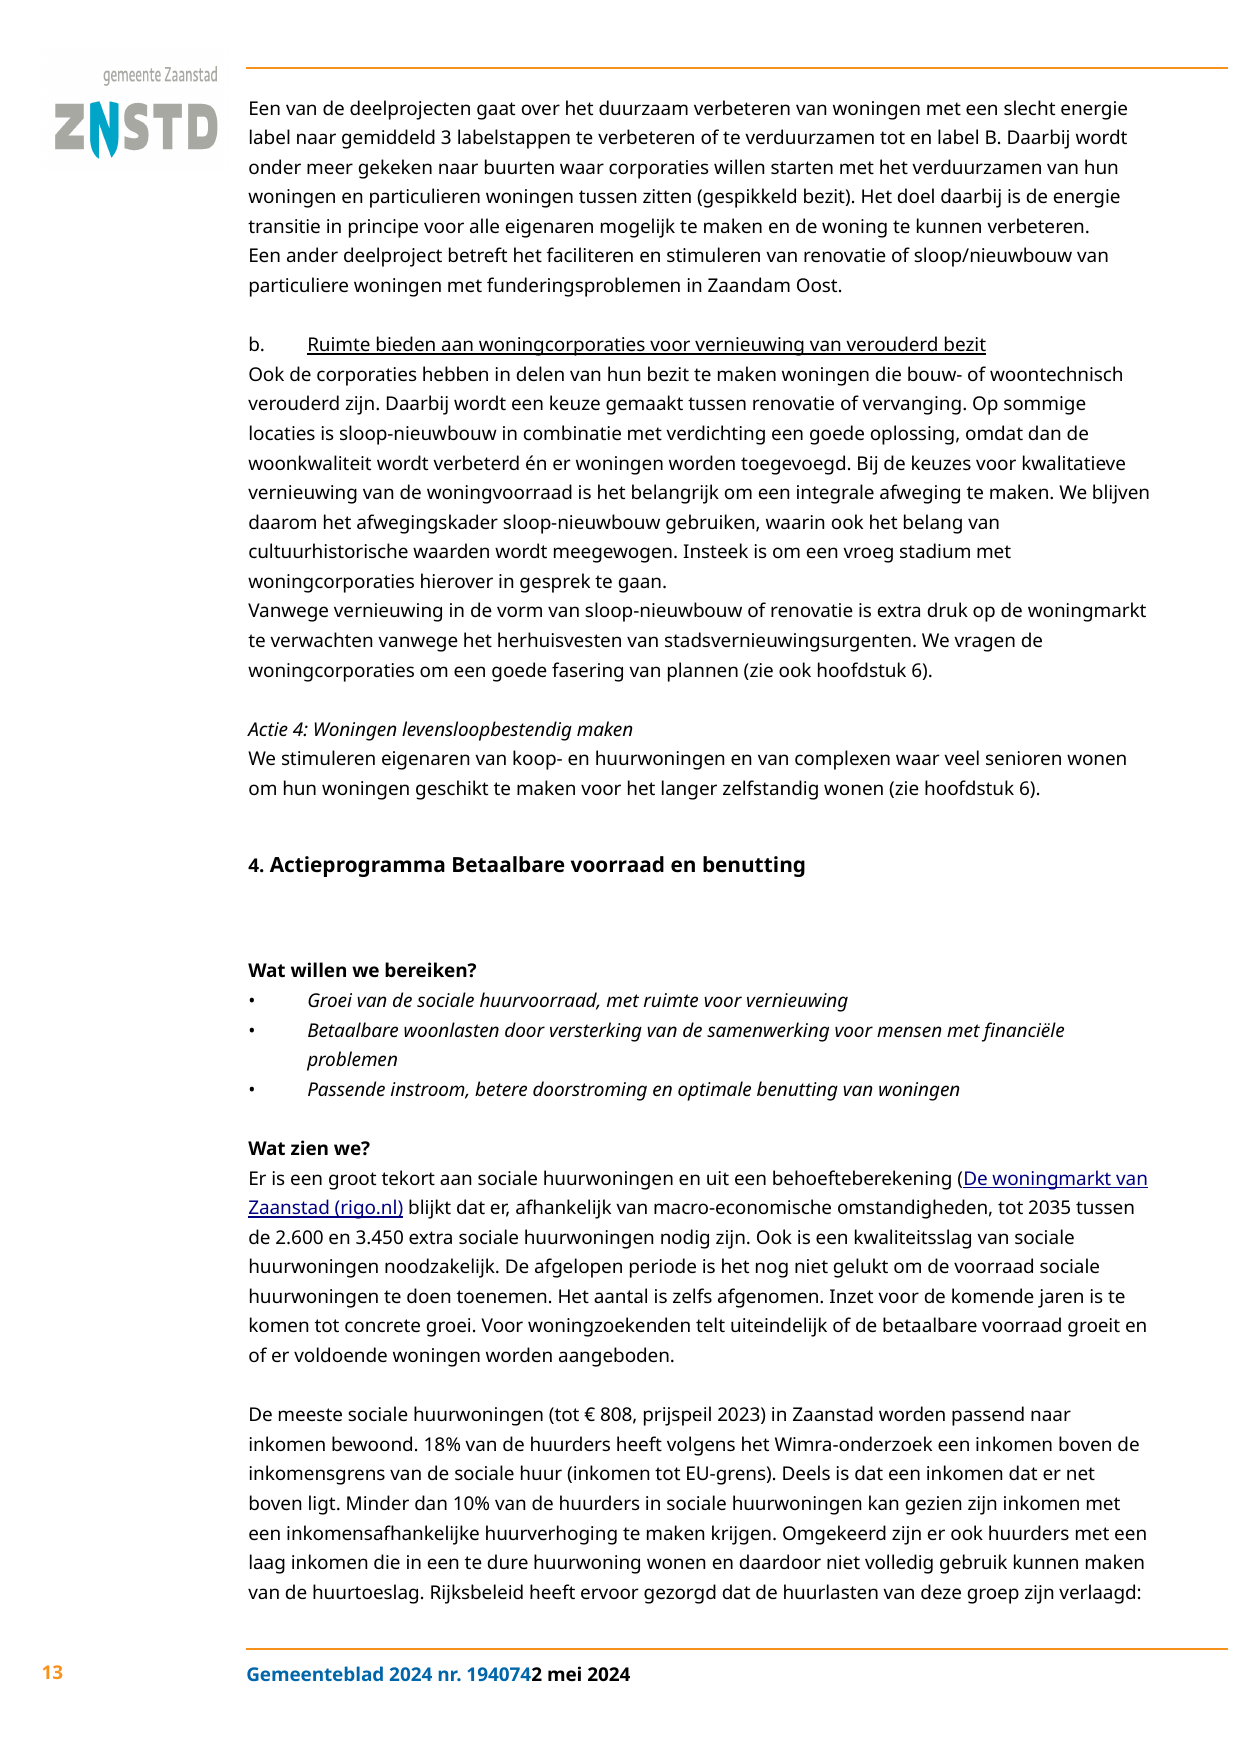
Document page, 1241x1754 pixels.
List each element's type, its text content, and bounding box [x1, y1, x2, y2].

list Groei van de sociale huurvoorraad, met ruimte voor vernieuwing [248, 987, 1152, 1013]
text 4. Actieprogramma Betaalbare voorraad en benutting [248, 850, 1152, 879]
text Een ander deelproject betreft het faciliteren en stimuleren van renovatie of sloop/nieuwbouw van particuliere woningen met funderingsproblemen in Zaandam Oost. [248, 243, 1152, 298]
text Wat willen we bereiken? [248, 958, 1152, 983]
list Passende instroom, betere doorstroming en optimale benutting van woningen [248, 1076, 1152, 1102]
text Er is een groot tekort aan sociale huurwoningen en uit een behoefteberekening (De woningmarkt van Zaanstad (rigo.nl) blijkt dat er, afhankelijk van macro-economische omstandigheden, tot 2035 tussen de 2.600 en 3.450 extra sociale huurwoningen nodig zijn. Ook is een kwaliteitsslag van sociale huurwoningen noodzakelijk. De afgelopen periode is het nog niet gelukt om de voorraad sociale huurwoningen te doen toenemen. Het aantal is zelfs afgenomen. Inzet voor de komende jaren is te komen tot concrete groei. Voor woningzoekenden telt uiteindelijk of de betaalbare voorraad groeit en of er voldoende woningen worden aangeboden. [248, 1165, 1152, 1368]
text Actie 4: Woningen levensloopbestendig maken [248, 716, 1152, 742]
text Ook de corporaties hebben in delen van hun bezit te maken woningen die bouw- of woontechnisch verouderd zijn. Daarbij wordt een keuze gemaakt tussen renovatie of vervanging. Op sommige locaties is sloop-nieuwbouw in combinatie met verdichting een goede oplossing, omdat dan de woonkwaliteit wordt verbeterd én er woningen worden toegevoegd. Bij de keuzes voor kwalitatieve vernieuwing van de woningvoorraad is het belangrijk om een integrale afweging te maken. We blijven daarom het afwegingskader sloop-nieuwbouw gebruiken, waarin ook het belang van cultuurhistorische waarden wordt meegewogen. Insteek is om een vroeg stadium met woningcorporaties hierover in gesprek te gaan. [248, 361, 1152, 594]
text Vanwege vernieuwing in de vorm van sloop-nieuwbouw of renovatie is extra druk op de woningmarkt te verwachten vanwege het herhuisvesten van stadsvernieuwingsurgenten. We vragen de woningcorporaties om een goede fasering van plannen (zie ook hoofdstuk 6). [248, 598, 1152, 683]
picture [41, 47, 231, 172]
text Een van de deelprojecten gaat over het duurzaam verbeteren van woningen met een slecht energie label naar gemiddeld 3 labelstappen te verbeteren of te verduurzamen tot en label B. Daarbij wordt onder meer gekeken naar buurten waar corporaties willen starten met het verduurzamen van hun woningen en particulieren woningen tussen zitten (gespikkeld bezit). Het doel daarbij is de energie transitie in principe voor alle eigenaren mogelijk te maken en de woning te kunnen verbeteren. [248, 95, 1152, 239]
list Ruimte bieden aan woningcorporaties voor vernieuwing van verouderd bezit [248, 331, 1152, 357]
text Wat zien we? [248, 1135, 1152, 1161]
text We stimuleren eigenaren van koop- en huurwoningen en van complexen waar veel senioren wonen om hun woningen geschikt te maken voor het langer zelfstandig wonen (zie hoofdstuk 6). [248, 746, 1152, 801]
text De meeste sociale huurwoningen (tot € 808, prijspeil 2023) in Zaanstad worden passend naar inkomen bewoond. 18% van de huurders heeft volgens het Wimra-onderzoek een inkomen boven de inkomensgrens van de sociale huur (inkomen tot EU-grens). Deels is dat een inkomen dat er net boven ligt. Minder dan 10% van de huurders in sociale huurwoningen kan gezien zijn inkomen met een inkomensafhankelijke huurverhoging te maken krijgen. Omgekeerd zijn er ook huurders met een laag inkomen die in een te dure huurwoning wonen en daardoor niet volledig gebruik kunnen maken van de huurtoeslag. Rijksbeleid heeft ervoor gezorgd dat de huurlasten van deze groep zijn verlaagd: [248, 1401, 1152, 1605]
list Betaalbare woonlasten door versterking van de samenwerking voor mensen met financiële problemen [248, 1017, 1152, 1072]
